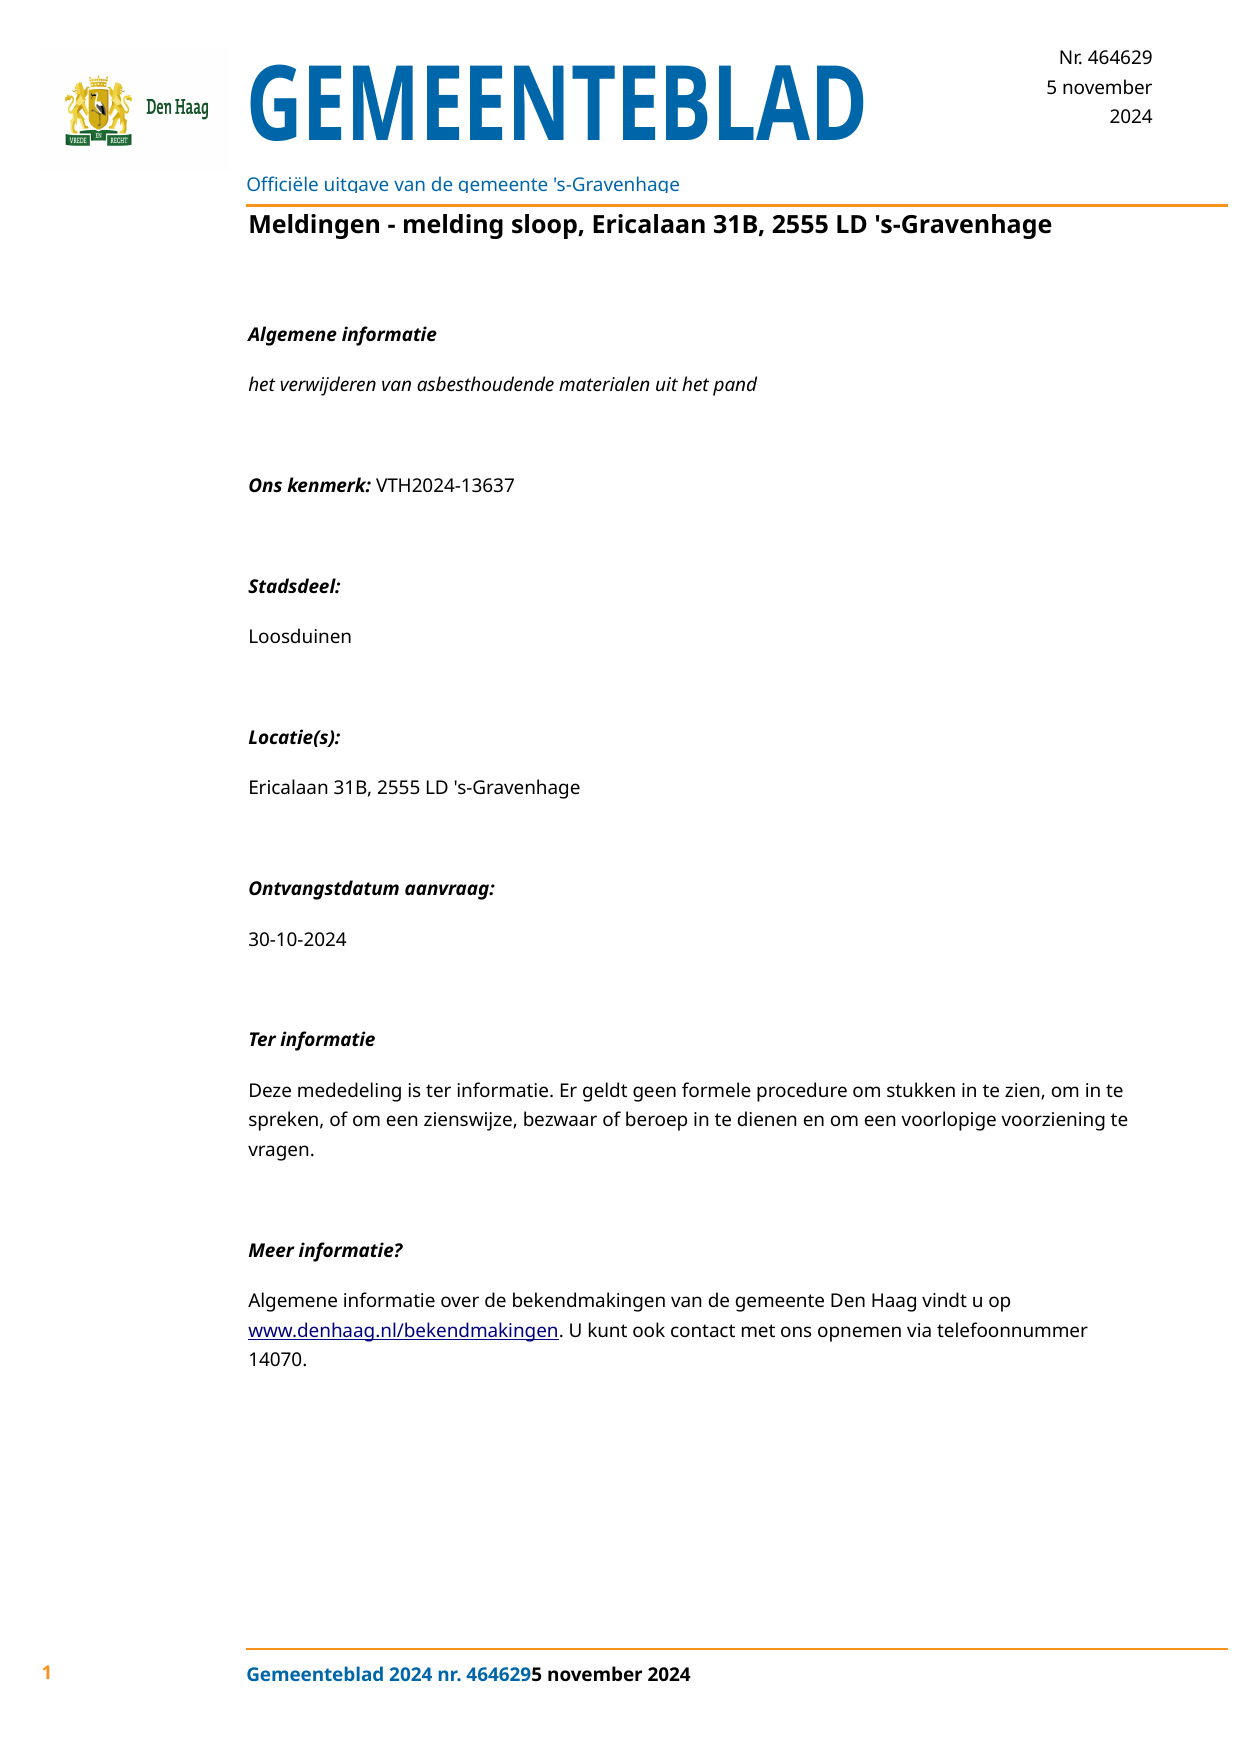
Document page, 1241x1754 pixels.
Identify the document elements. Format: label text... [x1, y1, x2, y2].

text Loosduinen [248, 623, 1152, 649]
text Stadsdeel: [248, 573, 1152, 598]
text Ons kenmerk: VTH2024-13637 [248, 472, 1152, 498]
text Algemene informatie over de bekendmakingen van de gemeente Den Haag vindt u op www.denhaag.nl/bekendmakingen. U kunt ook contact met ons opnemen via telefoonnummer 14070. [248, 1287, 1152, 1372]
text Meldingen - melding sloop, Ericalaan 31B, 2555 LD 's-Gravenhage [248, 207, 1152, 241]
text Deze mededeling is ter informatie. Er geldt geen formele procedure om stukken in te zien, om in te spreken, of om een zienswijze, bezwaar of beroep in te dienen en om een voorlopige voorziening te vragen. [248, 1077, 1152, 1162]
text Algemene informatie [248, 321, 1152, 346]
text Ericalaan 31B, 2555 LD 's-Gravenhage [248, 774, 1152, 800]
text het verwijderen van asbesthoudende materialen uit het pand [248, 371, 1152, 397]
text 30-10-2024 [248, 926, 1152, 951]
text Ter informatie [248, 1027, 1152, 1052]
text Ontvangstdatum aanvraag: [248, 875, 1152, 901]
picture [41, 47, 231, 172]
text Meer informatie? [248, 1237, 1152, 1263]
text Locatie(s): [248, 724, 1152, 750]
